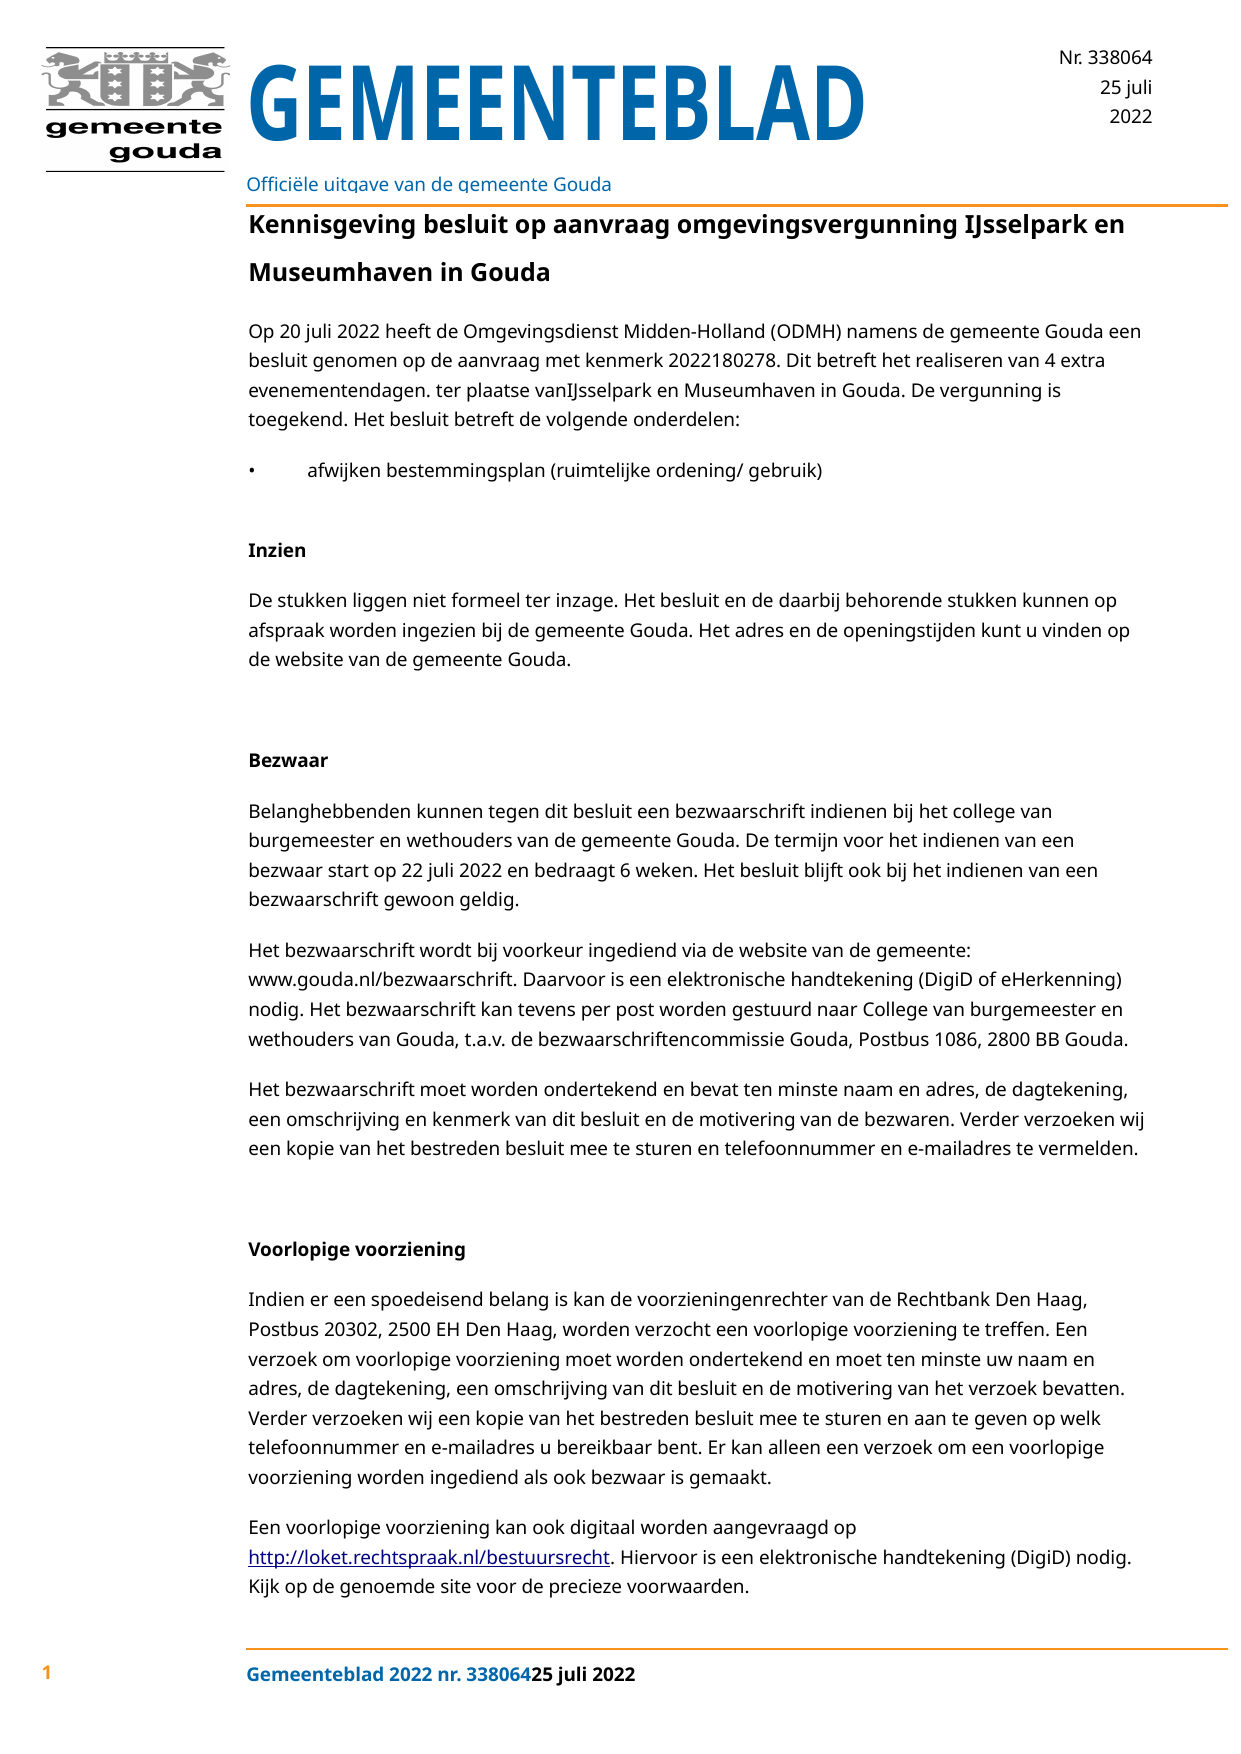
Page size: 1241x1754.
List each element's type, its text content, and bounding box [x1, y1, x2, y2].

text Belanghebbenden kunnen tegen dit besluit een bezwaarschrift indienen bij het college van burgemeester en wethouders van de gemeente Gouda. De termijn voor het indienen van een bezwaar start op 22 juli 2022 en bedraagt 6 weken. Het besluit blijft ook bij het indienen van een bezwaarschrift gewoon geldig. [248, 798, 1152, 912]
text Bezwaar [248, 747, 1152, 773]
list afwijken bestemmingsplan (ruimtelijke ordening/ gebruik) [248, 457, 1152, 483]
text Op 20 juli 2022 heeft de Omgevingsdienst Midden-Holland (ODMH) namens de gemeente Gouda een besluit genomen op de aanvraag met kenmerk 2022180278. Dit betreft het realiseren van 4 extra evenementendagen. ter plaatse vanIJsselpark en Museumhaven in Gouda. De vergunning is toegekend. Het besluit betreft de volgende onderdelen: [248, 318, 1152, 432]
text Het bezwaarschrift moet worden ondertekend en bevat ten minste naam en adres, de dagtekening, een omschrijving en kenmerk van dit besluit en de motivering van de bezwaren. Verder verzoeken wij een kopie van het bestreden besluit mee te sturen en telefoonnummer en e-mailadres te vermelden. [248, 1076, 1152, 1161]
text Indien er een spoedeisend belang is kan de voorzieningenrechter van de Rechtbank Den Haag, Postbus 20302, 2500 EH Den Haag, worden verzocht een voorlopige voorziening te treffen. Een verzoek om voorlopige voorziening moet worden ondertekend en moet ten minste uw naam en adres, de dagtekening, een omschrijving van dit besluit en de motivering van het verzoek bevatten. Verder verzoeken wij een kopie van het bestreden besluit mee te sturen en aan te geven op welk telefoonnummer en e-mailadres u bereikbaar bent. Er kan alleen een verzoek om een voorlopige voorziening worden ingediend als ook bezwaar is gemaakt. [248, 1287, 1152, 1490]
text De stukken liggen niet formeel ter inzage. Het besluit en de daarbij behorende stukken kunnen op afspraak worden ingezien bij de gemeente Gouda. Het adres en de openingstijden kunt u vinden op de website van de gemeente Gouda. [248, 587, 1152, 672]
text Een voorlopige voorziening kan ook digitaal worden aangevraagd op http://loket.rechtspraak.nl/bestuursrecht. Hiervoor is een elektronische handtekening (DigiD) nodig. Kijk op de genoemde site voor de precieze voorwaarden. [248, 1514, 1152, 1599]
text Het bezwaarschrift wordt bij voorkeur ingediend via de website van de gemeente: www.gouda.nl/bezwaarschrift. Daarvoor is een elektronische handtekening (DigiD of eHerkenning) nodig. Het bezwaarschrift kan tevens per post worden gestuurd naar College van burgemeester en wethouders van Gouda, t.a.v. de bezwaarschriftencommissie Gouda, Postbus 1086, 2800 BB Gouda. [248, 937, 1152, 1052]
text Kennisgeving besluit op aanvraag omgevingsvergunning IJsselpark en Museumhaven in Gouda [248, 207, 1152, 288]
picture [41, 47, 231, 172]
text Voorlopige voorziening [248, 1236, 1152, 1262]
text Inzien [248, 537, 1152, 563]
